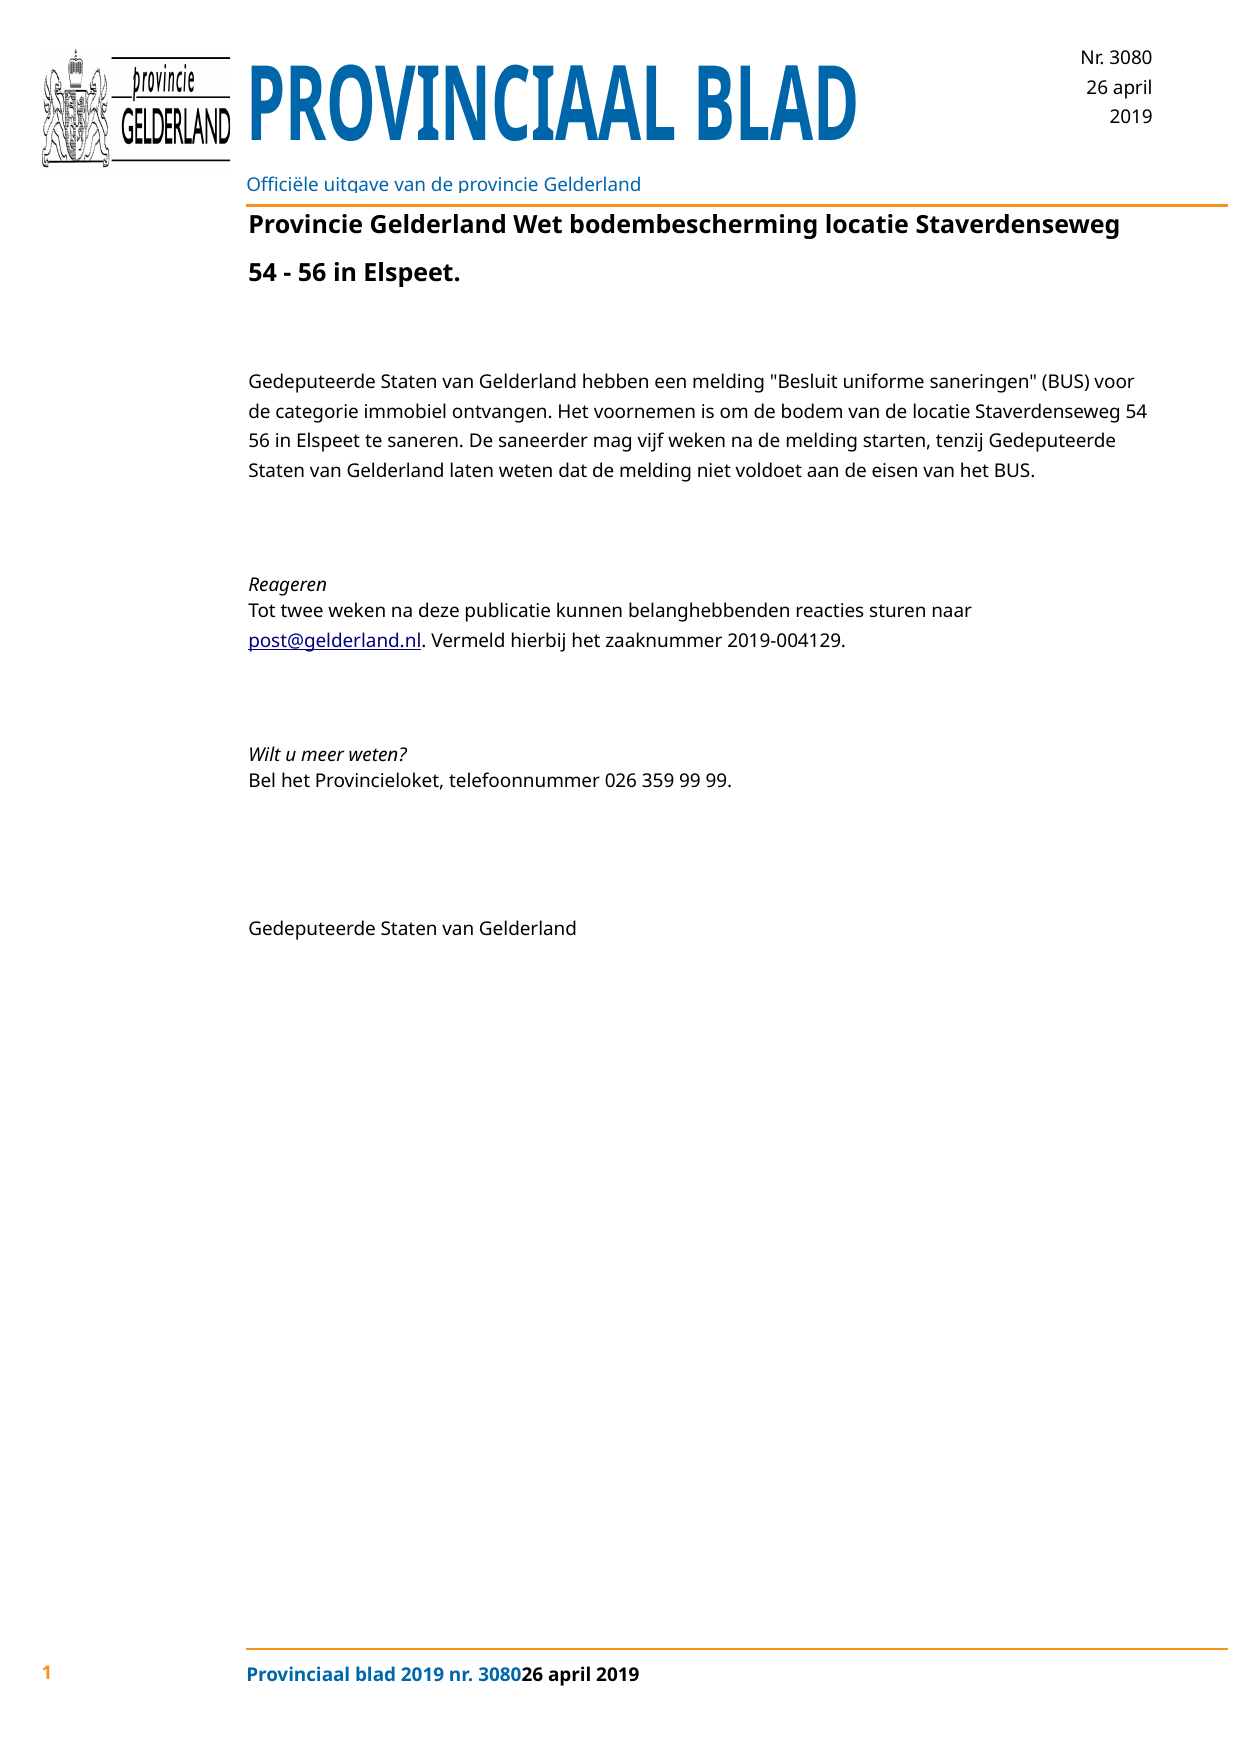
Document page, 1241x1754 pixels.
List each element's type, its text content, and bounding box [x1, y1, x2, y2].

picture [41, 47, 231, 172]
text Wilt u meer weten? [248, 741, 1152, 767]
text Gedeputeerde Staten van Gelderland hebben een melding "Besluit uniforme saneringen" (BUS) voor de categorie immobiel ontvangen. Het voornemen is om de bodem van de locatie Staverdenseweg 54 56 in Elspeet te saneren. De saneerder mag vijf weken na de melding starten, tenzij Gedeputeerde Staten van Gelderland laten weten dat de melding niet voldoet aan de eisen van het BUS. [248, 368, 1152, 483]
text Reageren [248, 571, 1152, 597]
text Tot twee weken na deze publicatie kunnen belanghebbenden reacties sturen naar post@gelderland.nl. Vermeld hierbij het zaaknummer 2019-004129. [248, 597, 1152, 652]
text Gedeputeerde Staten van Gelderland [248, 916, 1152, 941]
text Bel het Provincieloket, telefoonnummer 026 359 99 99. [248, 767, 1152, 793]
text Provincie Gelderland Wet bodembescherming locatie Staverdenseweg 54 - 56 in Elspeet. [248, 207, 1152, 288]
